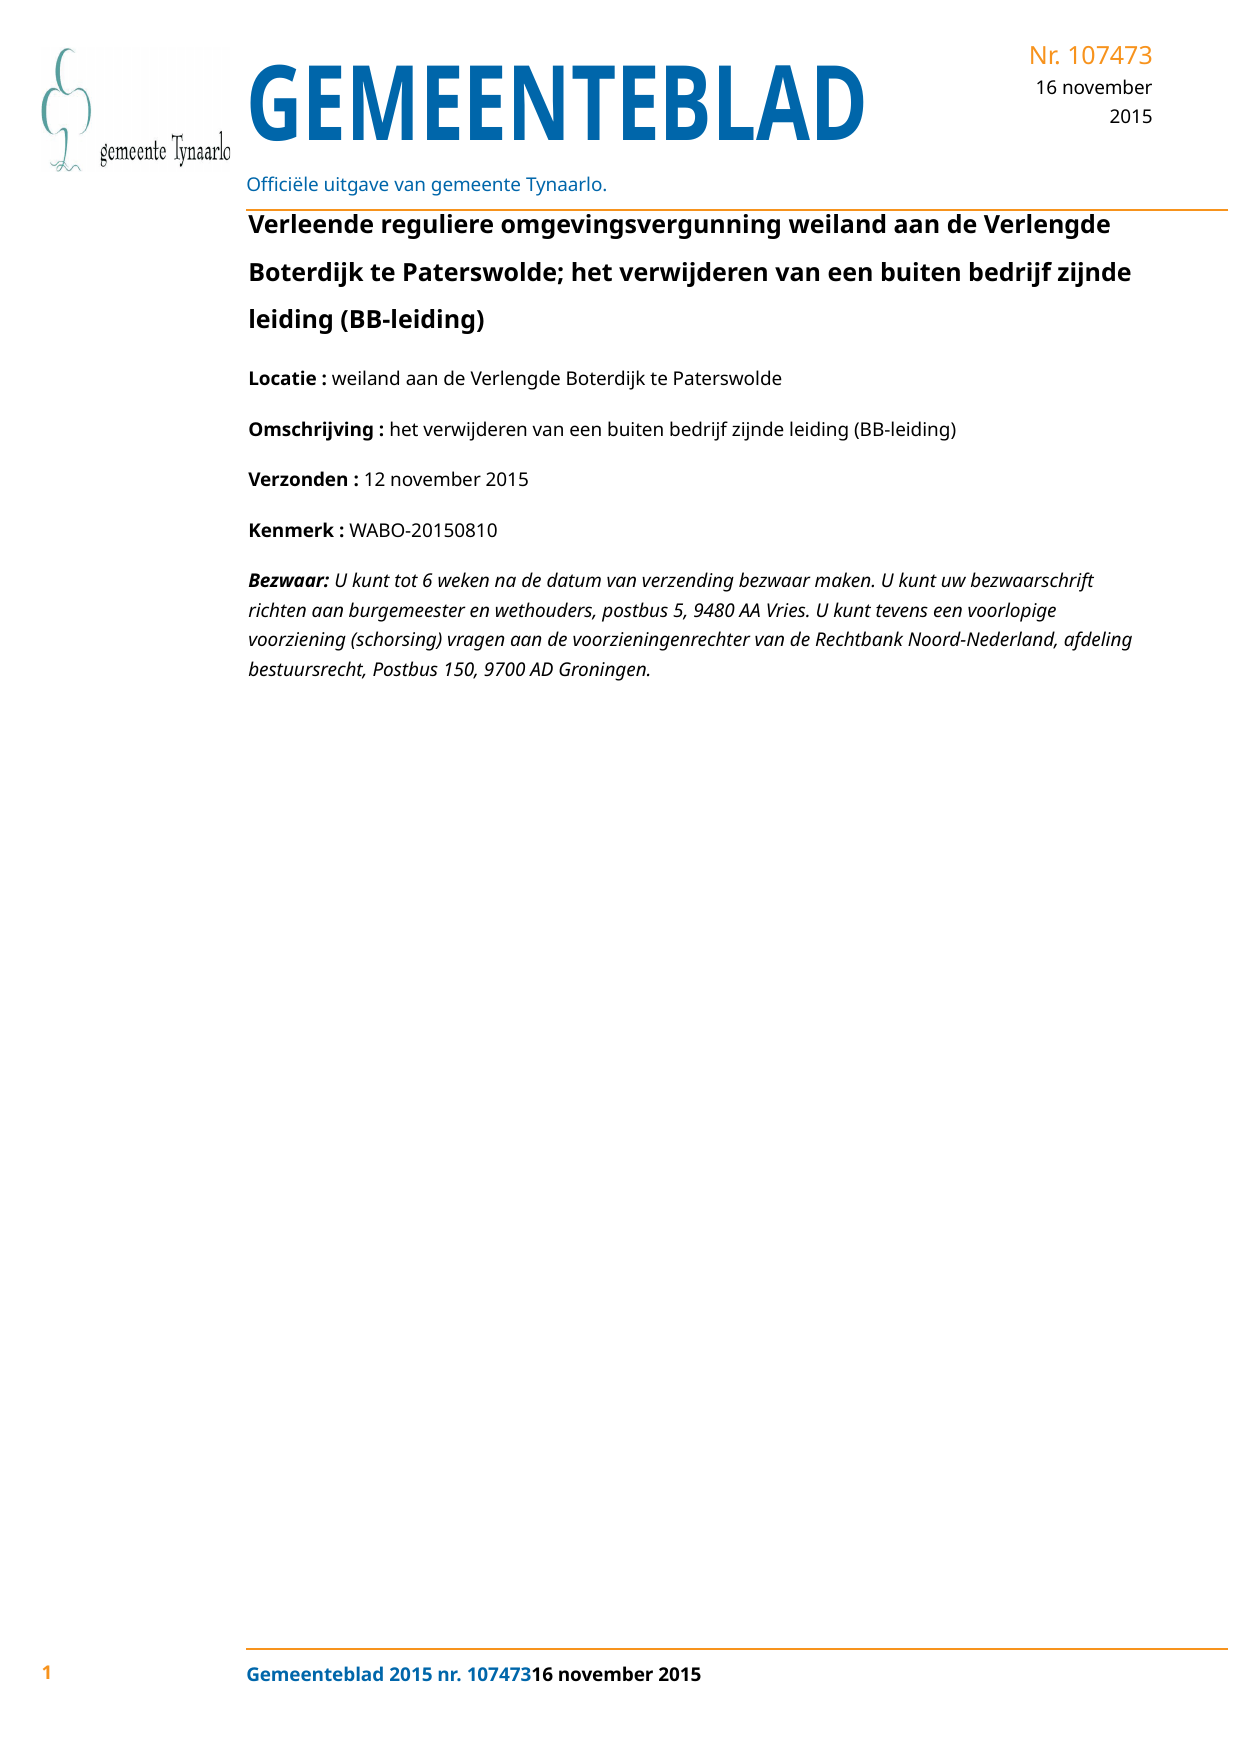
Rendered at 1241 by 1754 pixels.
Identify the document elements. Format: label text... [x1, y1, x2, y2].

text Omschrijving : het verwijderen van een buiten bedrijf zijnde leiding (BB-leiding) [248, 416, 1152, 442]
text Verleende reguliere omgevingsvergunning weiland aan de Verlengde Boterdijk te Paterswolde; het verwijderen van een buiten bedrijf zijnde leiding (BB-leiding) [248, 211, 1152, 336]
text Kenmerk : WABO-20150810 [248, 517, 1152, 542]
text Verzonden : 12 november 2015 [248, 466, 1152, 492]
text Locatie : weiland aan de Verlengde Boterdijk te Paterswolde [248, 366, 1152, 391]
text Bezwaar: U kunt tot 6 weken na de datum van verzending bezwaar maken. U kunt uw bezwaarschrift richten aan burgemeester en wethouders, postbus 5, 9480 AA Vries. U kunt tevens een voorlopige voorziening (schorsing) vragen aan de voorzieningenrechter van de Rechtbank Noord-Nederland, afdeling bestuursrecht, Postbus 150, 9700 AD Groningen. [248, 567, 1152, 682]
picture [41, 47, 231, 172]
